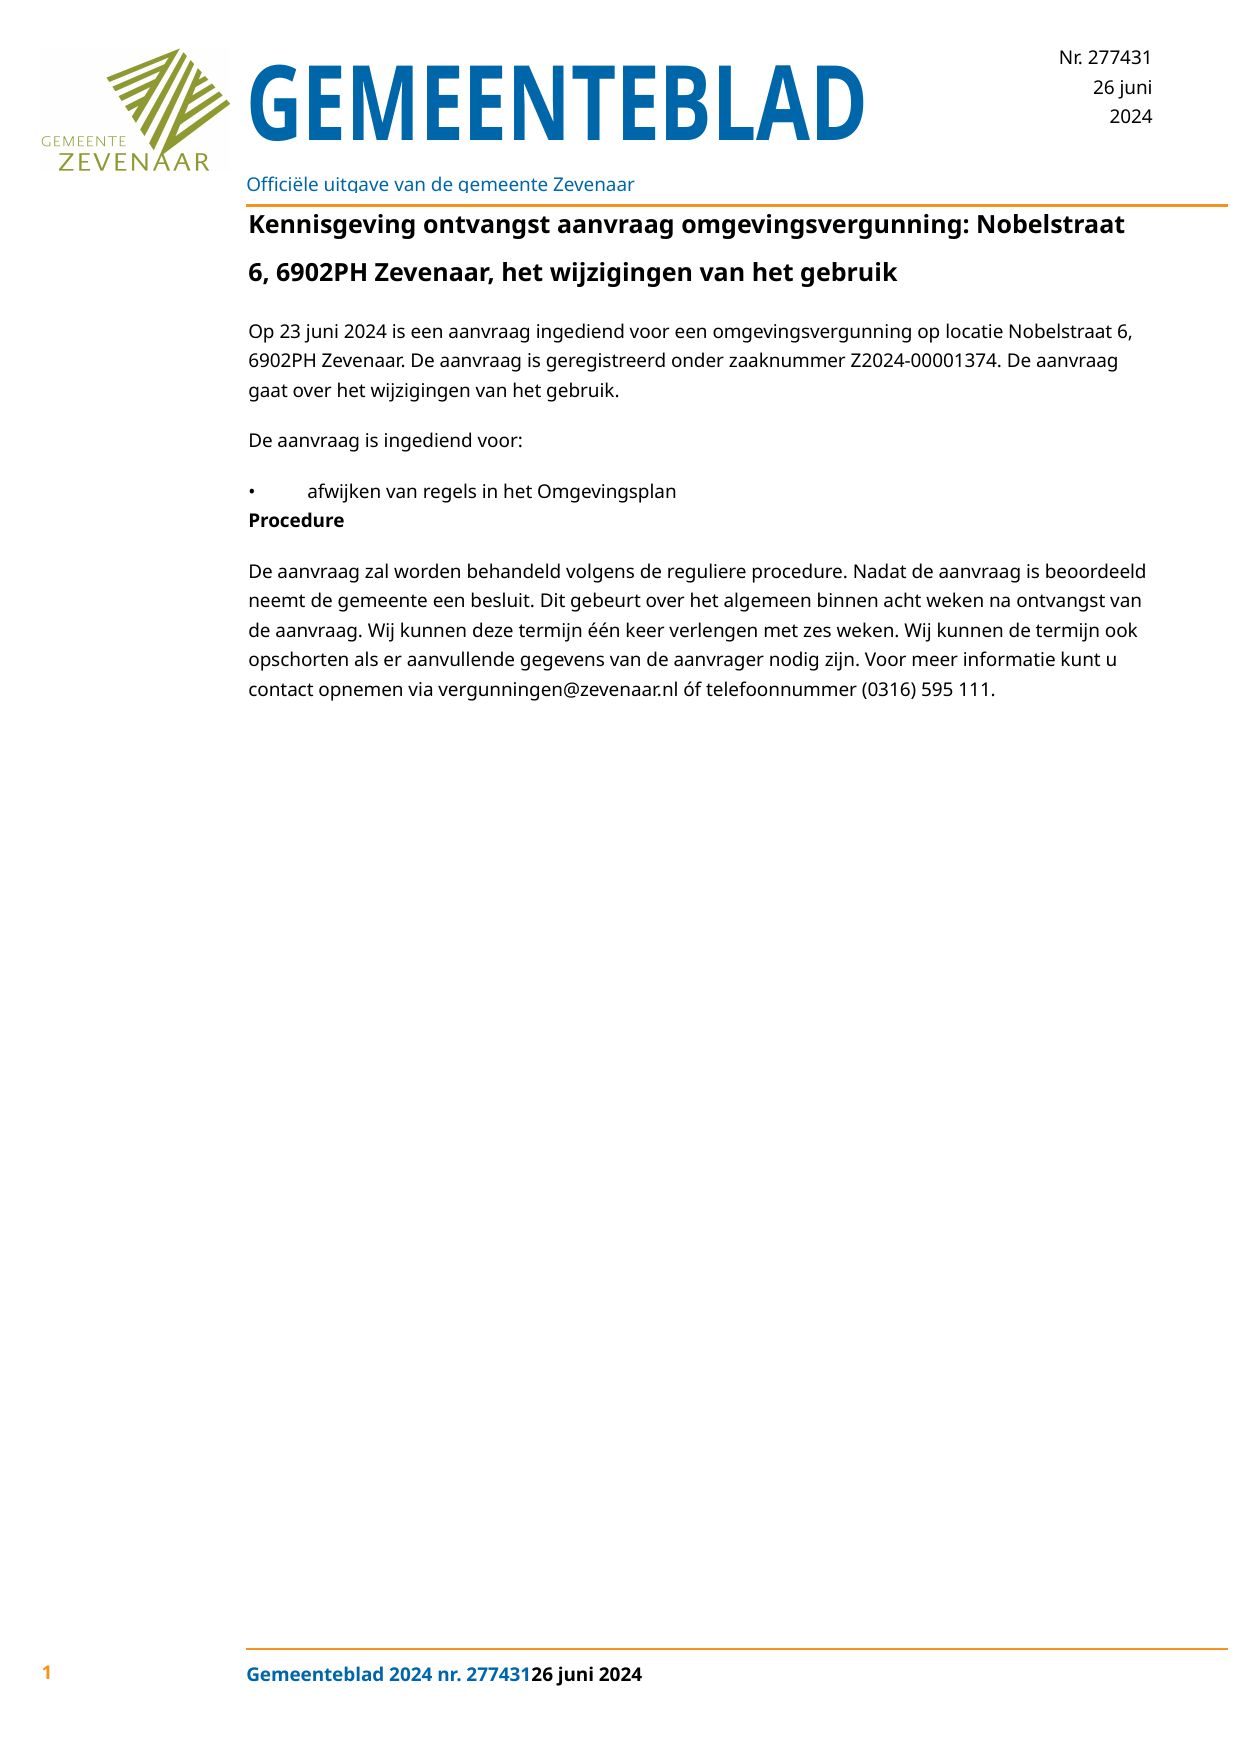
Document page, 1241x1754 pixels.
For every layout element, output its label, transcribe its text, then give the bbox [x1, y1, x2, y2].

text De aanvraag zal worden behandeld volgens de reguliere procedure. Nadat de aanvraag is beoordeeld neemt de gemeente een besluit. Dit gebeurt over het algemeen binnen acht weken na ontvangst van de aanvraag. Wij kunnen deze termijn één keer verlengen met zes weken. Wij kunnen de termijn ook opschorten als er aanvullende gegevens van de aanvrager nodig zijn. Voor meer informatie kunt u contact opnemen via vergunningen@zevenaar.nl óf telefoonnummer (0316) 595 111. [248, 558, 1152, 702]
picture [41, 47, 231, 172]
text Kennisgeving ontvangst aanvraag omgevingsvergunning: Nobelstraat 6, 6902PH Zevenaar, het wijzigingen van het gebruik [248, 207, 1152, 288]
text Op 23 juni 2024 is een aanvraag ingediend voor een omgevingsvergunning op locatie Nobelstraat 6, 6902PH Zevenaar. De aanvraag is geregistreerd onder zaaknummer Z2024-00001374. De aanvraag gaat over het wijzigingen van het gebruik. [248, 318, 1152, 403]
text Procedure [248, 507, 1152, 533]
list afwijken van regels in het Omgevingsplan [248, 478, 1152, 504]
text De aanvraag is ingediend voor: [248, 427, 1152, 453]
